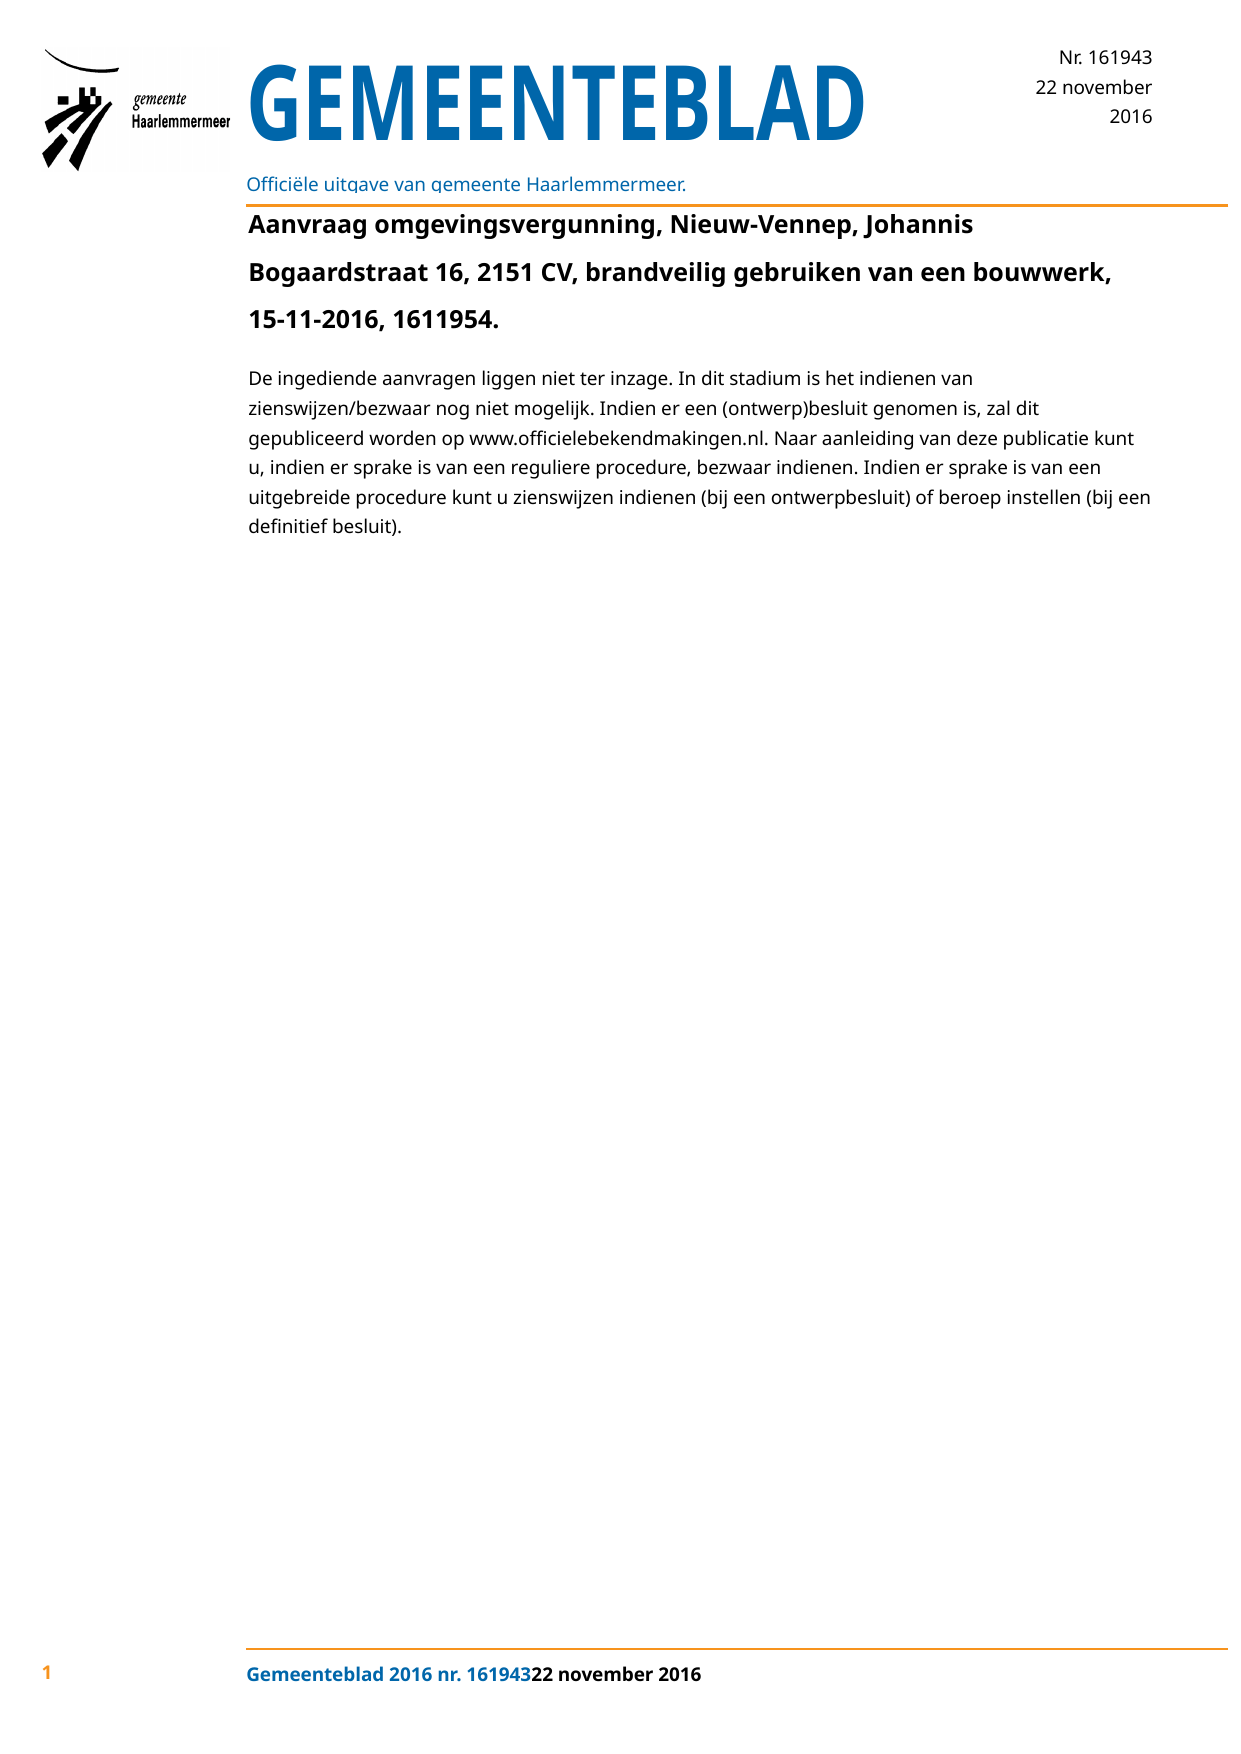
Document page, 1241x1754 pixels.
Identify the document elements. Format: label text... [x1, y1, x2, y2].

text De ingediende aanvragen liggen niet ter inzage. In dit stadium is het indienen van zienswijzen/bezwaar nog niet mogelijk. Indien er een (ontwerp)besluit genomen is, zal dit gepubliceerd worden op www.officielebekendmakingen.nl. Naar aanleiding van deze publicatie kunt u, indien er sprake is van een reguliere procedure, bezwaar indienen. Indien er sprake is van een uitgebreide procedure kunt u zienswijzen indienen (bij een ontwerpbesluit) of beroep instellen (bij een definitief besluit). [248, 366, 1152, 539]
text Aanvraag omgevingsvergunning, Nieuw-Vennep, Johannis Bogaardstraat 16, 2151 CV, brandveilig gebruiken van een bouwwerk, 15-11-2016, 1611954. [248, 207, 1152, 336]
picture [41, 47, 231, 172]
